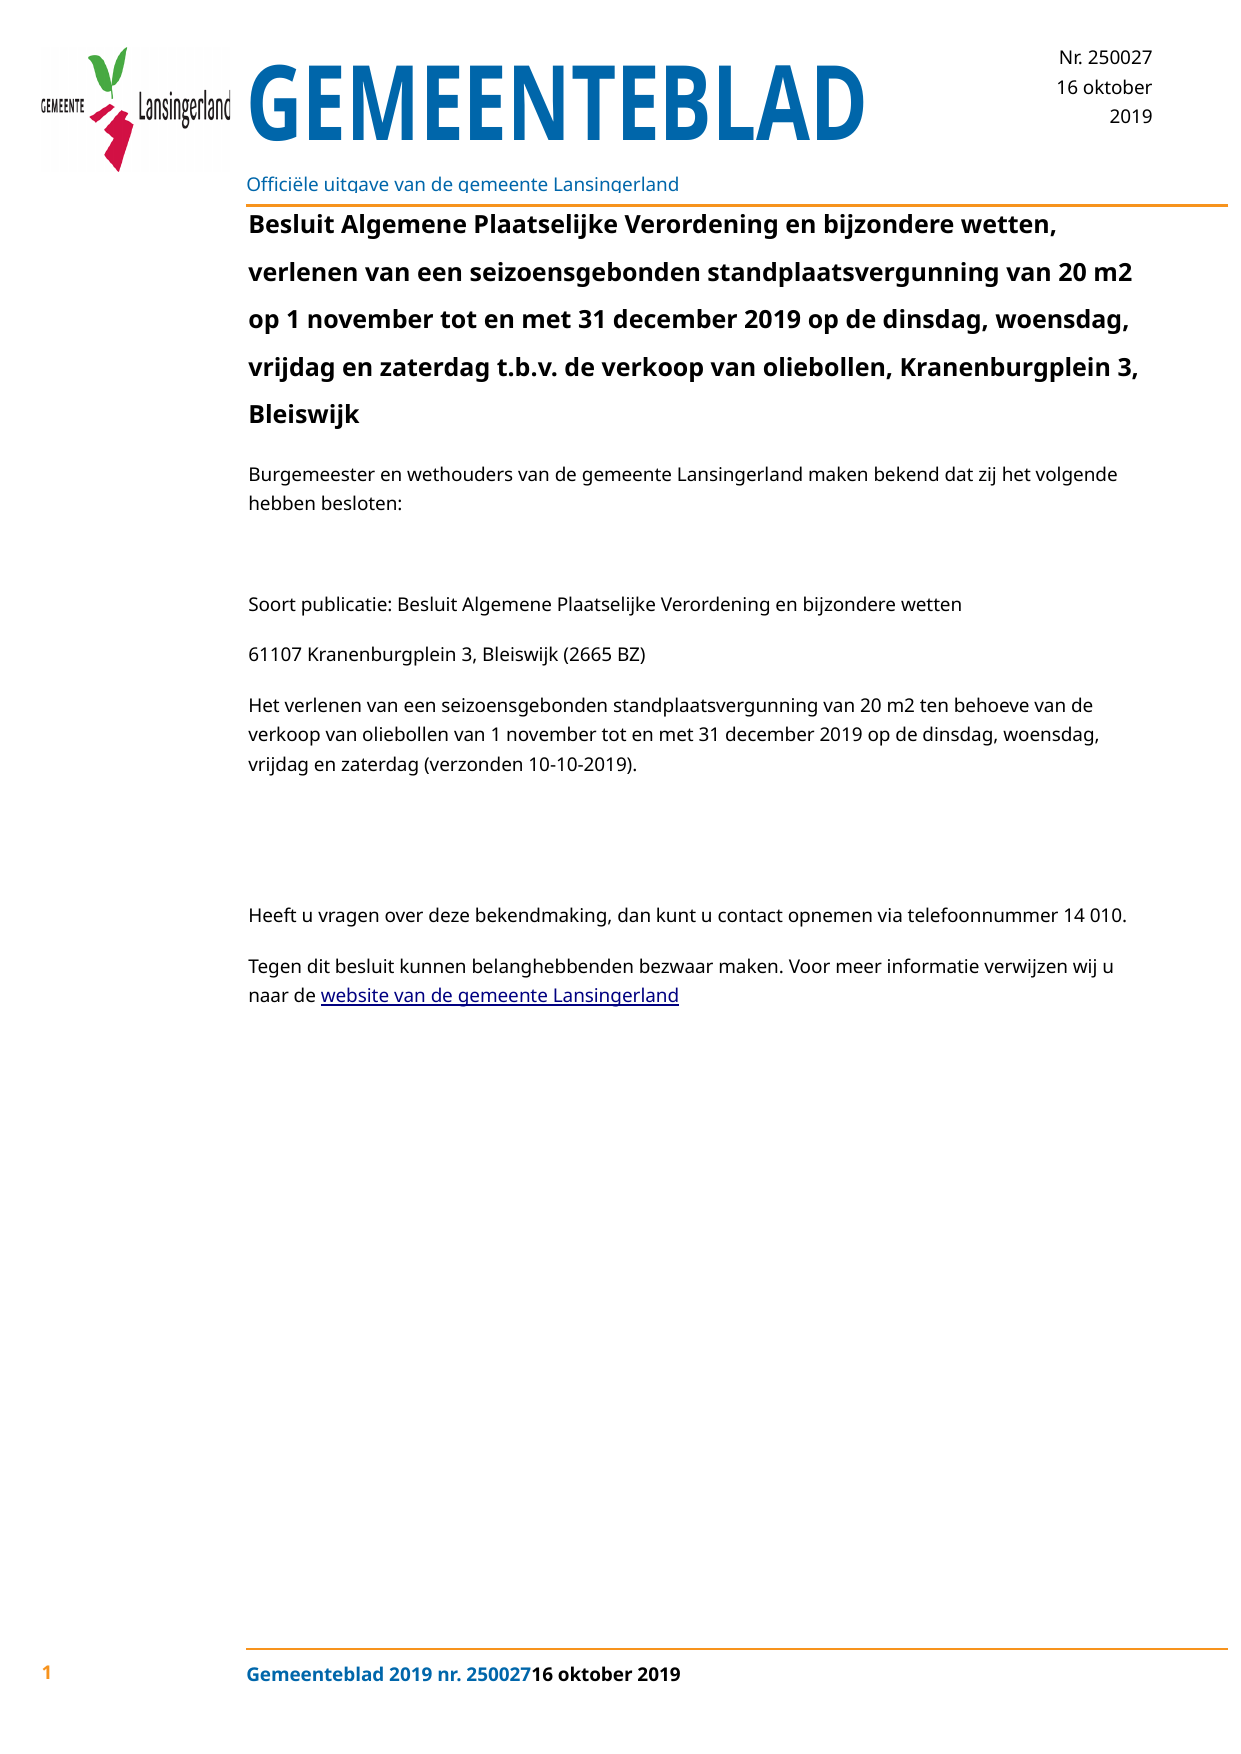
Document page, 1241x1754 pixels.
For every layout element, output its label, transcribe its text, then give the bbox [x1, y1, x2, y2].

text Burgemeester en wethouders van de gemeente Lansingerland maken bekend dat zij het volgende hebben besloten: [248, 461, 1152, 516]
text Besluit Algemene Plaatselijke Verordening en bijzondere wetten, verlenen van een seizoensgebonden standplaatsvergunning van 20 m2 op 1 november tot en met 31 december 2019 op de dinsdag, woensdag, vrijdag en zaterdag t.b.v. de verkoop van oliebollen, Kranenburgplein 3, Bleiswijk [248, 207, 1152, 431]
text 61107 Kranenburgplein 3, Bleiswijk (2665 BZ) [248, 642, 1152, 667]
text Tegen dit besluit kunnen belanghebbenden bezwaar maken. Voor meer informatie verwijzen wij u naar de website van de gemeente Lansingerland [248, 953, 1152, 1008]
picture [41, 47, 231, 172]
text Heeft u vragen over deze bekendmaking, dan kunt u contact opnemen via telefoonnummer 14 010. [248, 902, 1152, 928]
text Soort publicatie: Besluit Algemene Plaatselijke Verordening en bijzondere wetten [248, 591, 1152, 617]
text Het verlenen van een seizoensgebonden standplaatsvergunning van 20 m2 ten behoeve van de verkoop van oliebollen van 1 november tot en met 31 december 2019 op de dinsdag, woensdag, vrijdag en zaterdag (verzonden 10-10-2019). [248, 692, 1152, 777]
